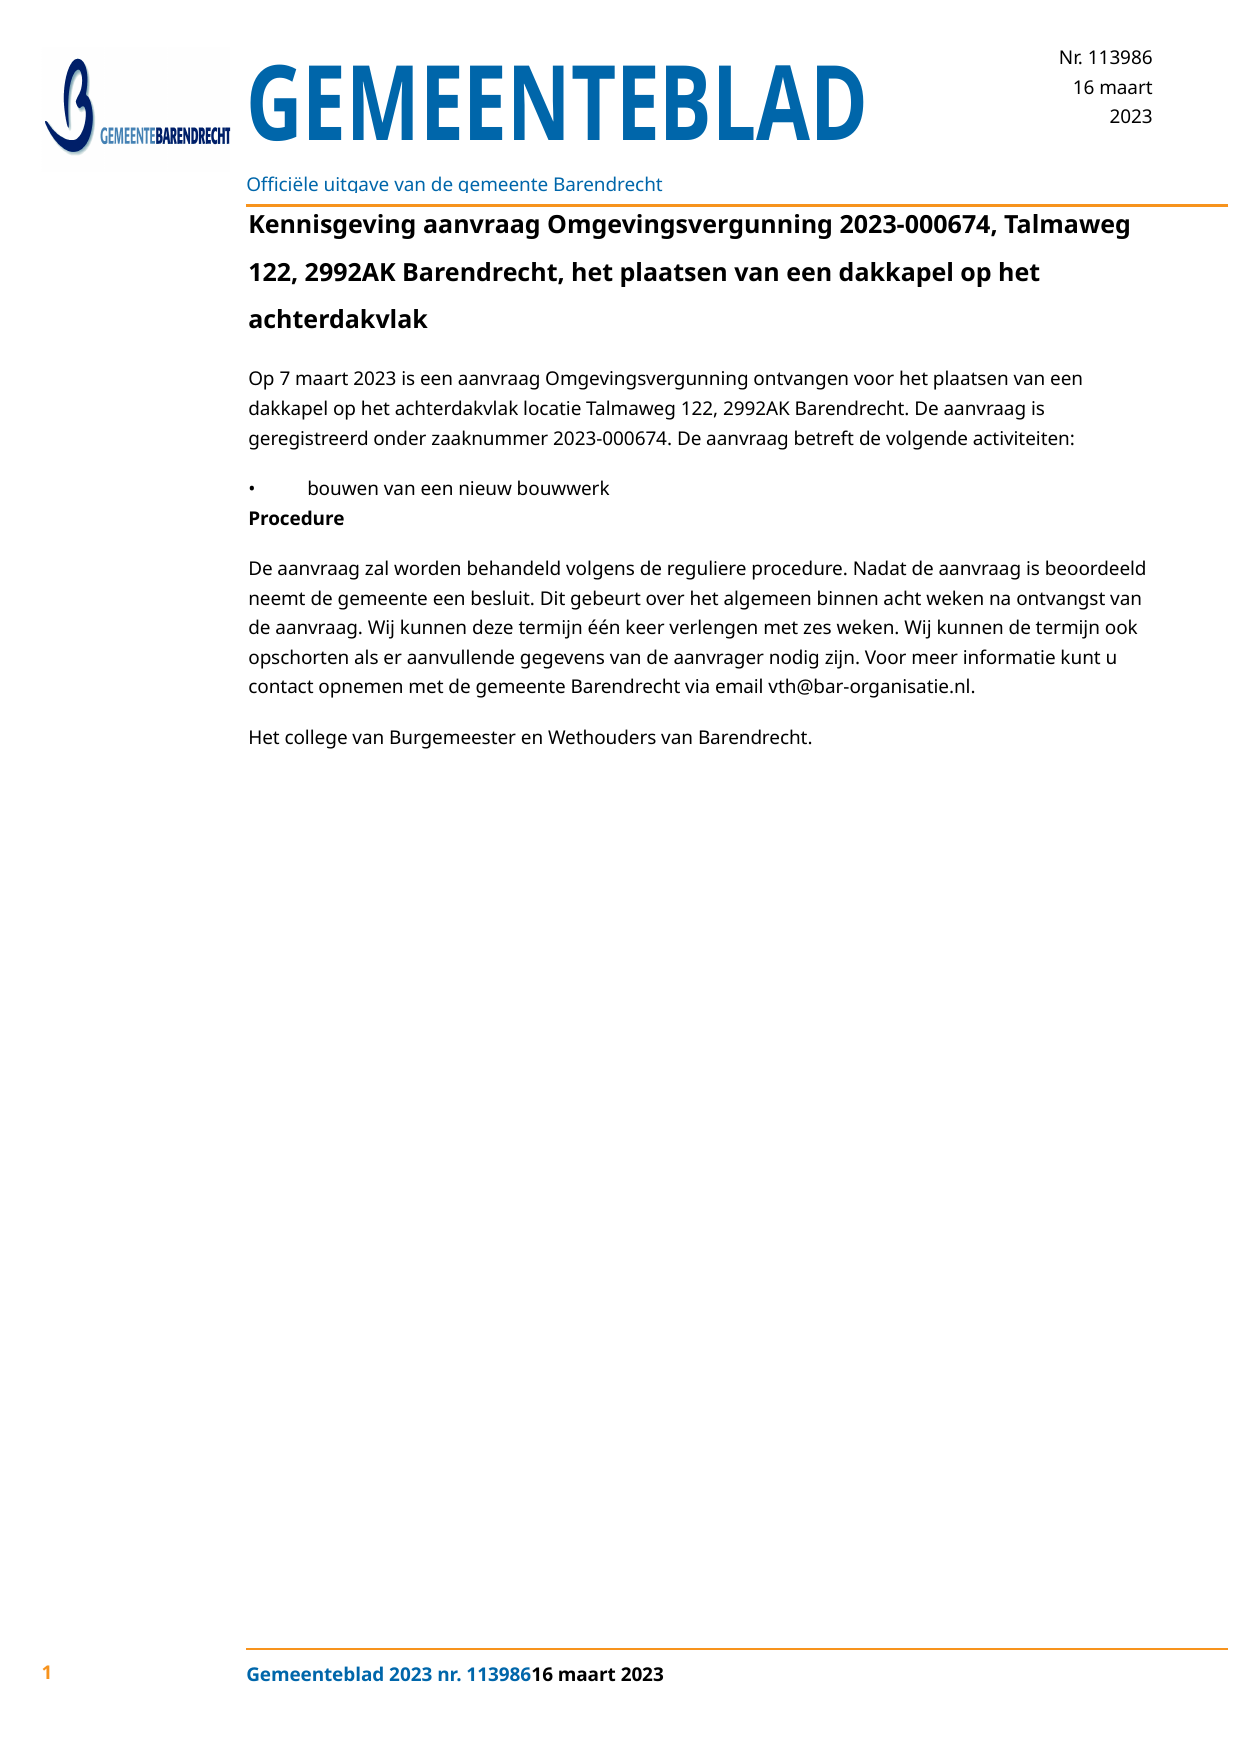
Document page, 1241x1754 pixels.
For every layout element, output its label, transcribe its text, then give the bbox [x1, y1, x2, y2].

list bouwen van een nieuw bouwwerk [248, 475, 1152, 501]
picture [41, 47, 231, 172]
text Het college van Burgemeester en Wethouders van Barendrecht. [248, 724, 1152, 749]
text De aanvraag zal worden behandeld volgens de reguliere procedure. Nadat de aanvraag is beoordeeld neemt de gemeente een besluit. Dit gebeurt over het algemeen binnen acht weken na ontvangst van de aanvraag. Wij kunnen deze termijn één keer verlengen met zes weken. Wij kunnen de termijn ook opschorten als er aanvullende gegevens van de aanvrager nodig zijn. Voor meer informatie kunt u contact opnemen met de gemeente Barendrecht via email vth@bar-organisatie.nl. [248, 555, 1152, 699]
text Procedure [248, 505, 1152, 530]
text Op 7 maart 2023 is een aanvraag Omgevingsvergunning ontvangen voor het plaatsen van een dakkapel op het achterdakvlak locatie Talmaweg 122, 2992AK Barendrecht. De aanvraag is geregistreerd onder zaaknummer 2023-000674. De aanvraag betreft de volgende activiteiten: [248, 366, 1152, 450]
text Kennisgeving aanvraag Omgevingsvergunning 2023-000674, Talmaweg 122, 2992AK Barendrecht, het plaatsen van een dakkapel op het achterdakvlak [248, 207, 1152, 336]
